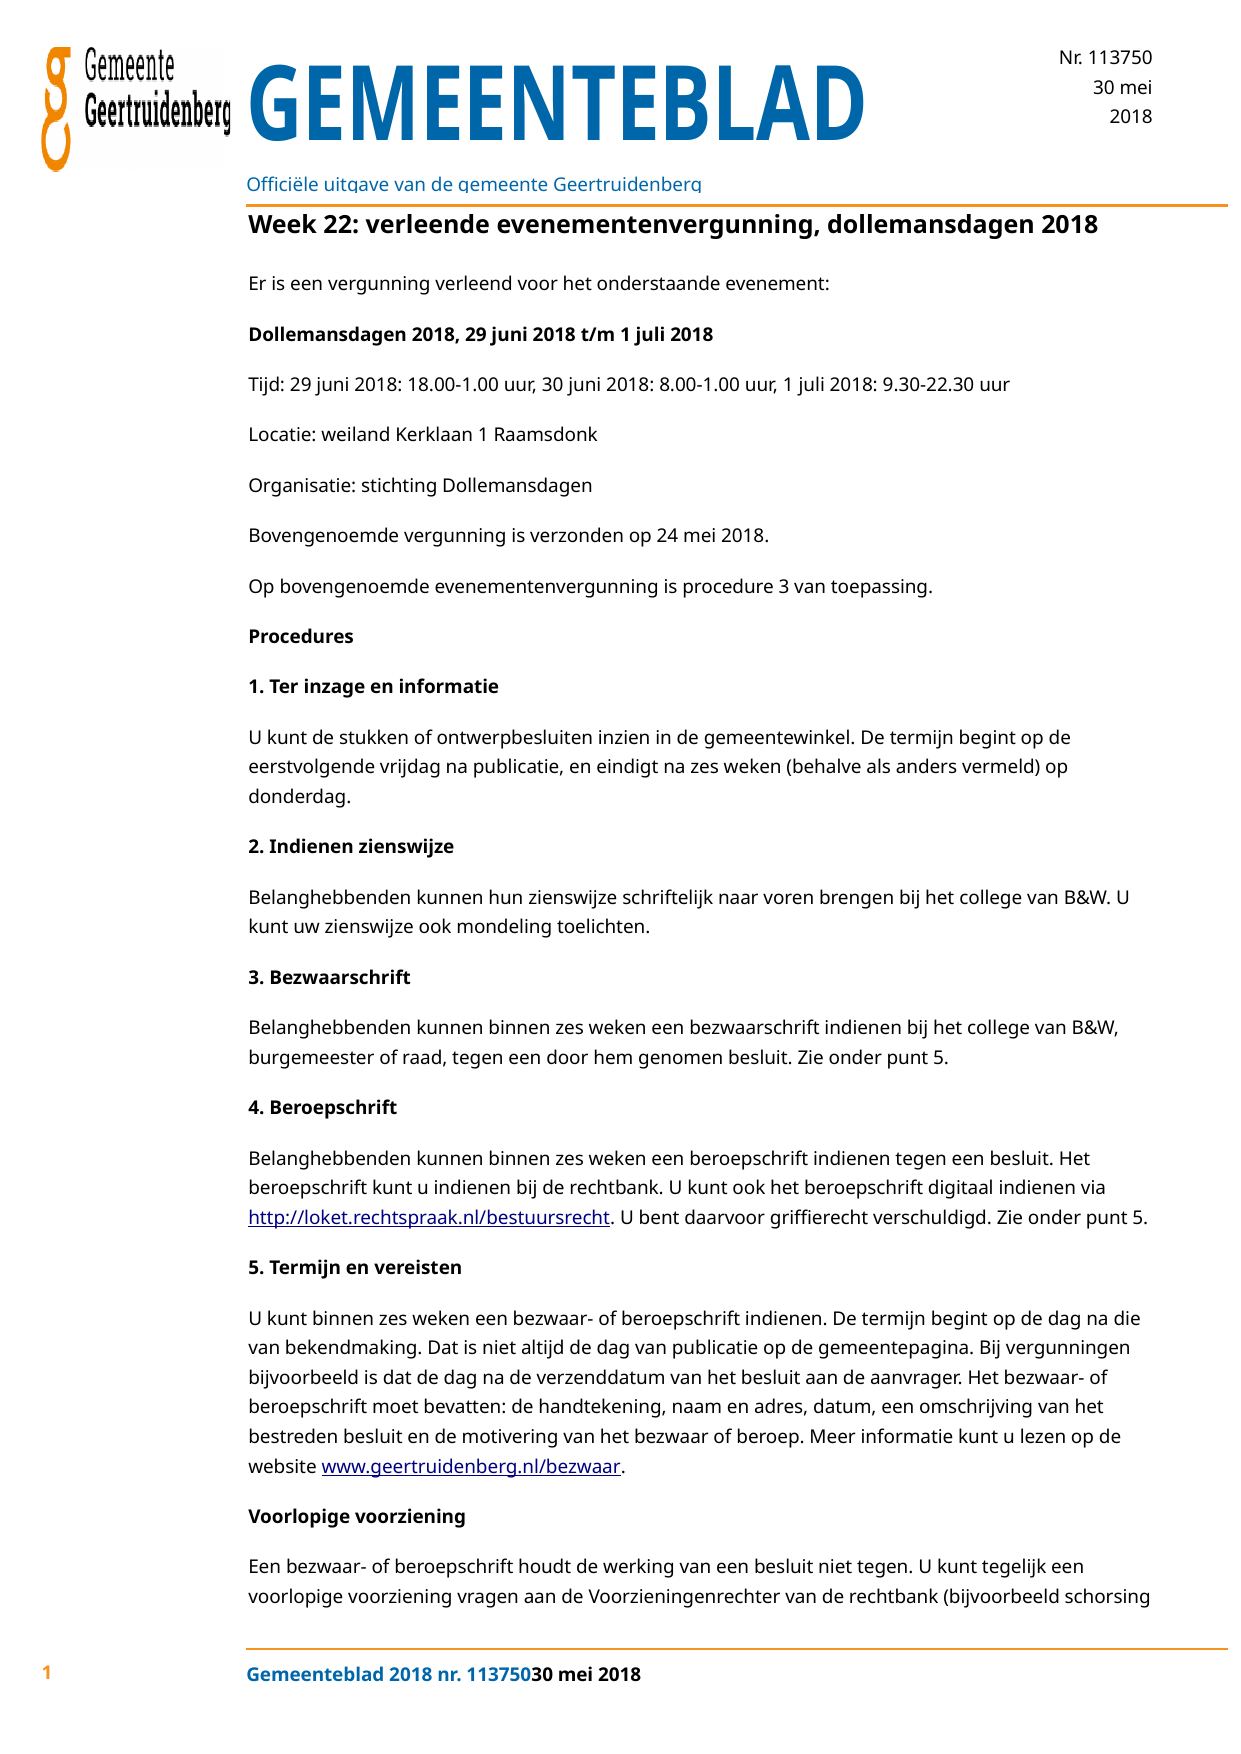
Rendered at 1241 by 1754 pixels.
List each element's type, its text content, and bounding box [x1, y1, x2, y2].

text 4. Beroepschrift [248, 1094, 1152, 1120]
text Locatie: weiland Kerklaan 1 Raamsdonk [248, 422, 1152, 447]
text 1. Ter inzage en informatie [248, 674, 1152, 699]
text Procedures [248, 623, 1152, 649]
text Tijd: 29 juni 2018: 18.00-1.00 uur, 30 juni 2018: 8.00-1.00 uur, 1 juli 2018: 9.30-22.30 uur [248, 371, 1152, 397]
text Organisatie: stichting Dollemansdagen [248, 472, 1152, 498]
text Op bovengenoemde evenementenvergunning is procedure 3 van toepassing. [248, 573, 1152, 598]
text U kunt de stukken of ontwerpbesluiten inzien in de gemeentewinkel. De termijn begint op de eerstvolgende vrijdag na publicatie, en eindigt na zes weken (behalve als anders vermeld) op donderdag. [248, 724, 1152, 809]
text Belanghebbenden kunnen hun zienswijze schriftelijk naar voren brengen bij het college van B&W. U kunt uw zienswijze ook mondeling toelichten. [248, 884, 1152, 939]
picture [41, 47, 231, 172]
text 2. Indienen zienswijze [248, 834, 1152, 859]
text U kunt binnen zes weken een bezwaar- of beroepschrift indienen. De termijn begint op de dag na die van bekendmaking. Dat is niet altijd de dag van publicatie op de gemeentepagina. Bij vergunningen bijvoorbeeld is dat de dag na de verzenddatum van het besluit aan de aanvrager. Het bezwaar- of beroepschrift moet bevatten: de handtekening, naam en adres, datum, een omschrijving van het bestreden besluit en de motivering van het bezwaar of beroep. Meer informatie kunt u lezen op de website www.geertruidenberg.nl/bezwaar. [248, 1305, 1152, 1478]
text Dollemansdagen 2018, 29 juni 2018 t/m 1 juli 2018 [248, 321, 1152, 346]
text Belanghebbenden kunnen binnen zes weken een bezwaarschrift indienen bij het college van B&W, burgemeester of raad, tegen een door hem genomen besluit. Zie onder punt 5. [248, 1014, 1152, 1070]
text 5. Termijn en vereisten [248, 1254, 1152, 1280]
text Voorlopige voorziening [248, 1503, 1152, 1529]
text Een bezwaar- of beroepschrift houdt de werking van een besluit niet tegen. U kunt tegelijk een voorlopige voorziening vragen aan de Voorzieningenrechter van de rechtbank (bijvoorbeeld schorsing [248, 1554, 1152, 1609]
text Bovengenoemde vergunning is verzonden op 24 mei 2018. [248, 522, 1152, 548]
text Week 22: verleende evenementenvergunning, dollemansdagen 2018 [248, 207, 1152, 241]
text Belanghebbenden kunnen binnen zes weken een beroepschrift indienen tegen een besluit. Het beroepschrift kunt u indienen bij de rechtbank. U kunt ook het beroepschrift digitaal indienen via http://loket.rechtspraak.nl/bestuursrecht. U bent daarvoor griffierecht verschuldigd. Zie onder punt 5. [248, 1145, 1152, 1230]
text Er is een vergunning verleend voor het onderstaande evenement: [248, 270, 1152, 296]
text 3. Bezwaarschrift [248, 964, 1152, 990]
